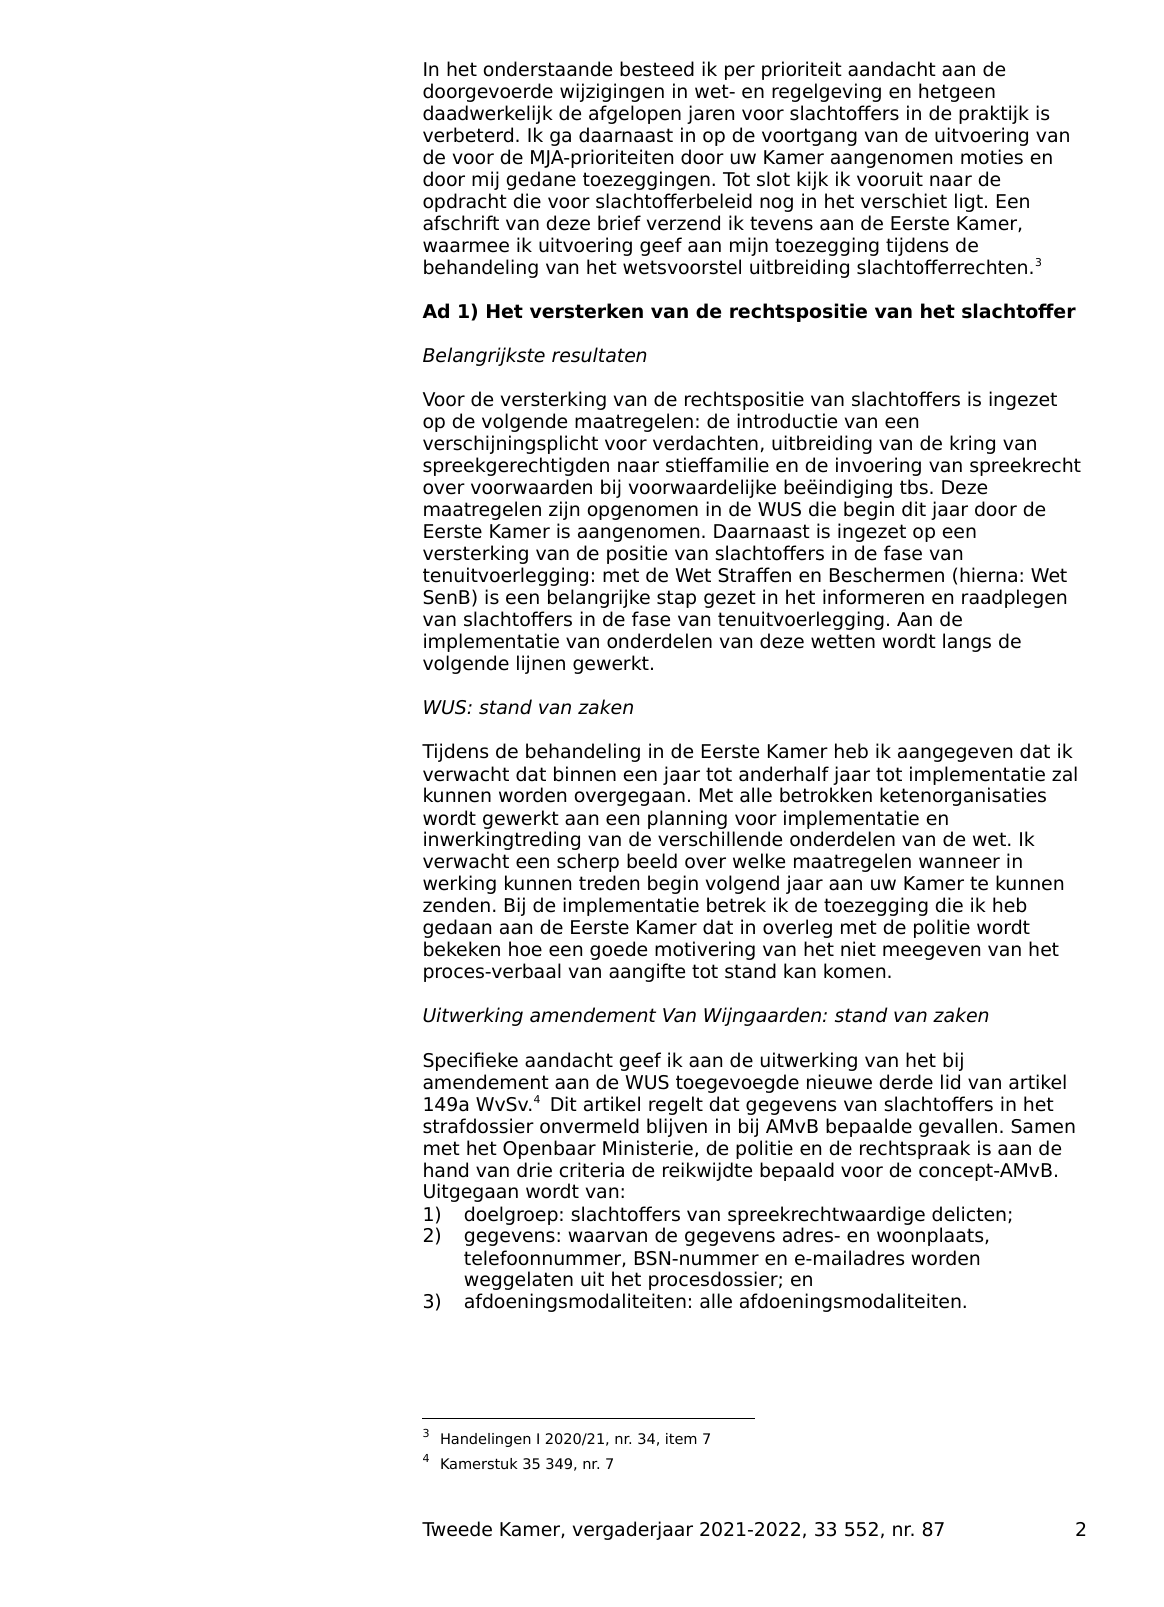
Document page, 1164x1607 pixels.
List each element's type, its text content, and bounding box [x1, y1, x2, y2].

text Kamerstuk 35 349, nr. 7 [422, 1452, 1087, 1474]
text Tijdens de behandeling in de Eerste Kamer heb ik aangegeven dat ik verwacht dat binnen een jaar tot anderhalf jaar tot implementatie zal kunnen worden overgegaan. Met alle betrokken ketenorganisaties wordt gewerkt aan een planning voor implementatie en inwerkingtreding van de verschillende onderdelen van de wet. Ik verwacht een scherp beeld over welke maatregelen wanneer in werking kunnen treden begin volgend jaar aan uw Kamer te kunnen zenden. Bij de implementatie betrek ik de toezegging die ik heb gedaan aan de Eerste Kamer dat in overleg met de politie wordt bekeken hoe een goede motivering van het niet meegeven van het proces-verbaal van aangifte tot stand kan komen. [422, 741, 1087, 983]
text Specifieke aandacht geef ik aan de uitwerking van het bij amendement aan de WUS toegevoegde nieuwe derde lid van artikel 149a WvSv. Dit artikel regelt dat gegevens van slachtoffers in het strafdossier onvermeld blijven in bij AMvB bepaalde gevallen. Samen met het Openbaar Ministerie, de politie en de rechtspraak is aan de hand van drie criteria de reikwijdte bepaald voor de concept-AMvB. Uitgegaan wordt van: [422, 1049, 1087, 1203]
text Voor de versterking van de rechtspositie van slachtoffers is ingezet op de volgende maatregelen: de introductie van een verschijningsplicht voor verdachten, uitbreiding van de kring van spreekgerechtigden naar stieffamilie en de invoering van spreekrecht over voorwaarden bij voorwaardelijke beëindiging tbs. Deze maatregelen zijn opgenomen in de WUS die begin dit jaar door de Eerste Kamer is aangenomen. Daarnaast is ingezet op een versterking van de positie van slachtoffers in de fase van tenuitvoerlegging: met de Wet Straffen en Beschermen (hierna: Wet SenB) is een belangrijke stap gezet in het informeren en raadplegen van slachtoffers in de fase van tenuitvoerlegging. Aan de implementatie van onderdelen van deze wetten wordt langs de volgende lijnen gewerkt. [422, 389, 1087, 675]
subtitle Ad 1) Het versterken van de rechtspositie van het slachtoffer [422, 301, 1087, 323]
subtitle WUS: stand van zaken [422, 697, 1087, 719]
subtitle Belangrijkste resultaten [422, 345, 1087, 367]
subtitle Uitwerking amendement Van Wijngaarden: stand van zaken [422, 1005, 1087, 1027]
text In het onderstaande besteed ik per prioriteit aandacht aan de doorgevoerde wijzigingen in wet- en regelgeving en hetgeen daadwerkelijk de afgelopen jaren voor slachtoffers in de praktijk is verbeterd. Ik ga daarnaast in op de voortgang van de uitvoering van de voor de MJA-prioriteiten door uw Kamer aangenomen moties en door mij gedane toezeggingen. Tot slot kijk ik vooruit naar de opdracht die voor slachtofferbeleid nog in het verschiet ligt. Een afschrift van deze brief verzend ik tevens aan de Eerste Kamer, waarmee ik uitvoering geef aan mijn toezegging tijdens de behandeling van het wetsvoorstel uitbreiding slachtofferrechten. [422, 59, 1087, 279]
text 2) gegevens: waarvan de gegevens adres- en woonplaats, telefoonnummer, BSN-nummer en e-mailadres worden weggelaten uit het procesdossier; en [422, 1225, 1087, 1291]
text 1) doelgroep: slachtoffers van spreekrechtwaardige delicten; [422, 1203, 1087, 1225]
text 3) afdoeningsmodaliteiten: alle afdoeningsmodaliteiten. [422, 1291, 1087, 1313]
text Handelingen I 2020/21, nr. 34, item 7 [422, 1427, 1087, 1449]
